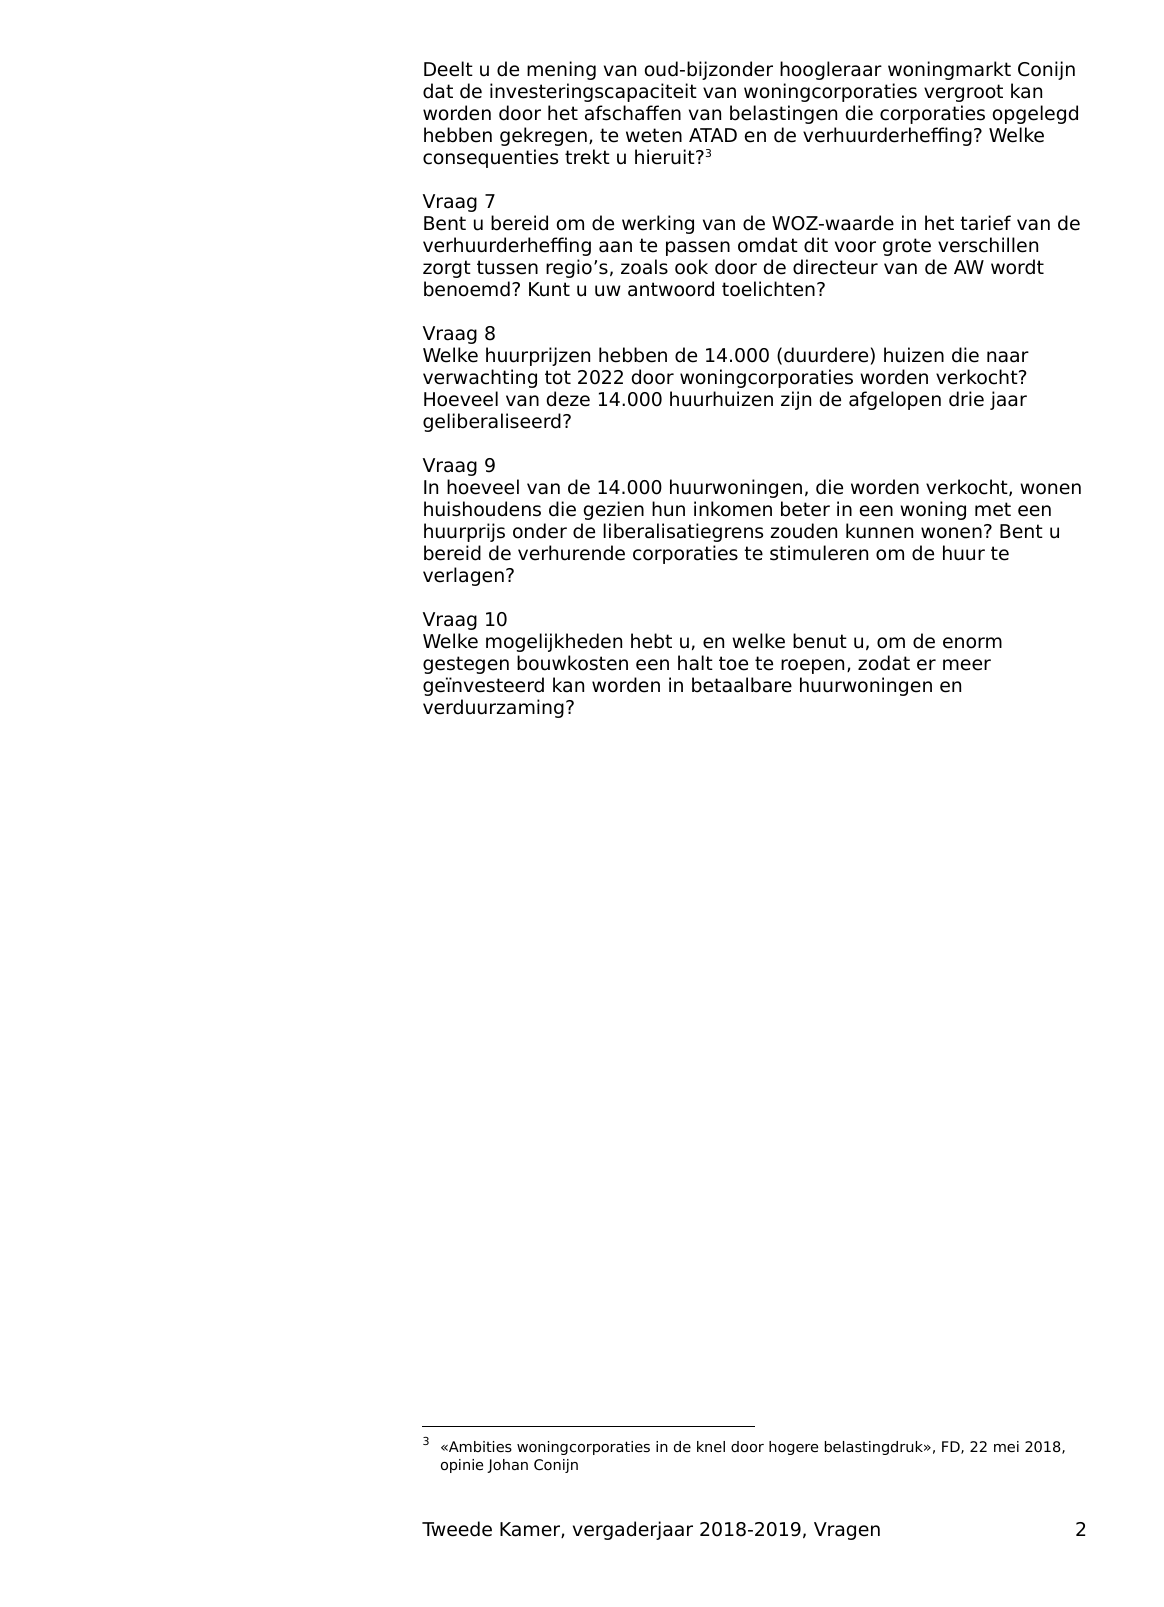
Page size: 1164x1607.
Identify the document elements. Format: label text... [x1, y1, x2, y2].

text Welke huurprijzen hebben de 14.000 (duurdere) huizen die naar verwachting tot 2022 door woningcorporaties worden verkocht? Hoeveel van deze 14.000 huurhuizen zijn de afgelopen drie jaar geliberaliseerd? [422, 345, 1087, 433]
text Deelt u de mening van oud-bijzonder hoogleraar woningmarkt Conijn dat de investeringscapaciteit van woningcorporaties vergroot kan worden door het afschaffen van belastingen die corporaties opgelegd hebben gekregen, te weten ATAD en de verhuurderheffing? Welke consequenties trekt u hieruit? [422, 59, 1087, 169]
text «Ambities woningcorporaties in de knel door hogere belastingdruk», FD, 22 mei 2018, opinie Johan Conijn [422, 1435, 1087, 1474]
text Vraag 10 [422, 609, 1087, 631]
text In hoeveel van de 14.000 huurwoningen, die worden verkocht, wonen huishoudens die gezien hun inkomen beter in een woning met een huurprijs onder de liberalisatiegrens zouden kunnen wonen? Bent u bereid de verhurende corporaties te stimuleren om de huur te verlagen? [422, 477, 1087, 587]
text Vraag 7 [422, 191, 1087, 213]
text Vraag 8 [422, 323, 1087, 345]
text Bent u bereid om de werking van de WOZ-waarde in het tarief van de verhuurderheffing aan te passen omdat dit voor grote verschillen zorgt tussen regio’s, zoals ook door de directeur van de AW wordt benoemd? Kunt u uw antwoord toelichten? [422, 213, 1087, 301]
text Welke mogelijkheden hebt u, en welke benut u, om de enorm gestegen bouwkosten een halt toe te roepen, zodat er meer geïnvesteerd kan worden in betaalbare huurwoningen en verduurzaming? [422, 631, 1087, 719]
text Vraag 9 [422, 455, 1087, 477]
